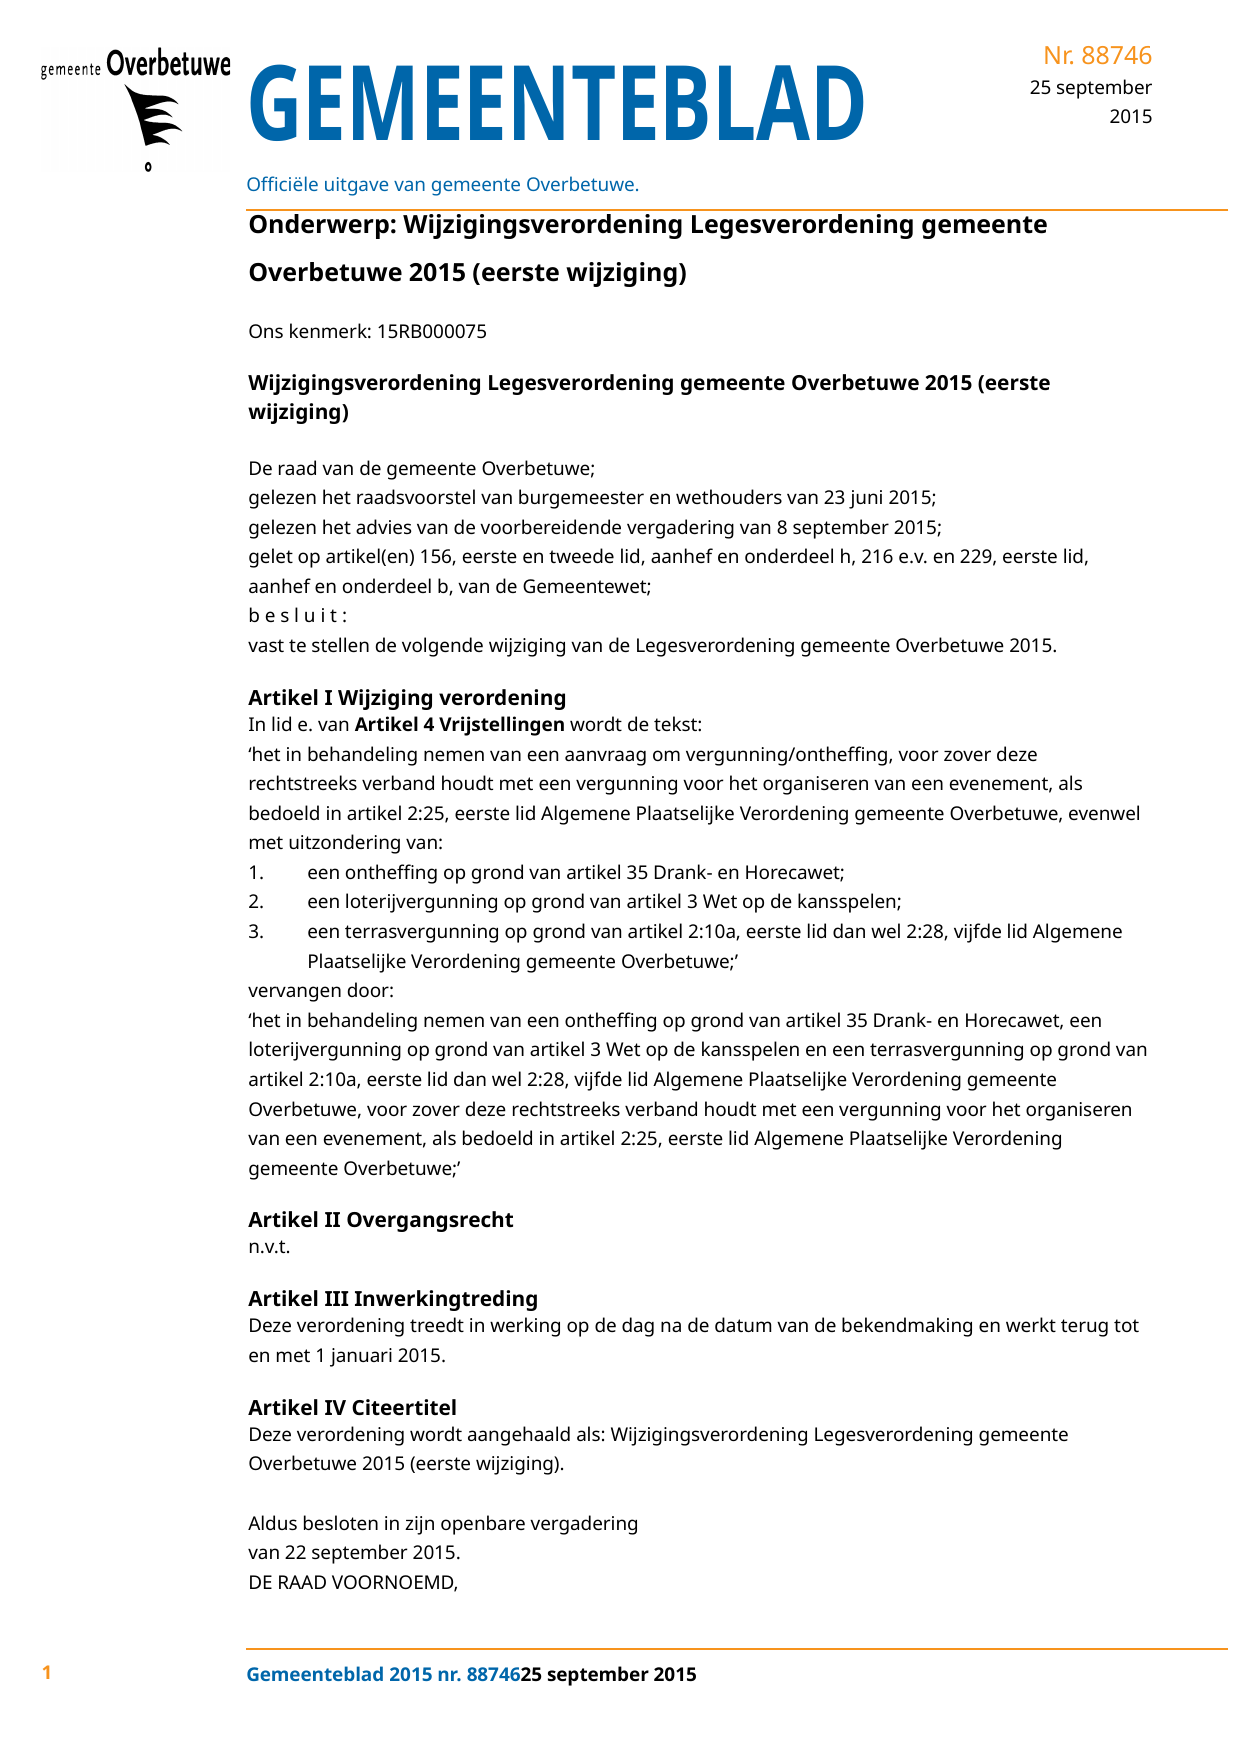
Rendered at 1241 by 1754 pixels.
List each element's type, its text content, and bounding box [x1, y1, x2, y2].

picture [41, 47, 231, 172]
text vervangen door: [248, 977, 1152, 1003]
text gelet op artikel(en) 156, eerste en tweede lid, aanhef en onderdeel h, 216 e.v. en 229, eerste lid, aanhef en onderdeel b, van de Gemeentewet; [248, 543, 1152, 599]
list een terrasvergunning op grond van artikel 2:10a, eerste lid dan wel 2:28, vijfde lid Algemene Plaatselijke Verordening gemeente Overbetuwe;’ [248, 918, 1152, 973]
text Artikel III Inwerkingtreding [248, 1284, 1152, 1313]
text Ons kenmerk: 15RB000075 [248, 318, 1152, 344]
text Artikel IV Citeertitel [248, 1393, 1152, 1421]
text Aldus besloten in zijn openbare vergadering [248, 1510, 1152, 1536]
text b e s l u i t : [248, 603, 1152, 628]
text De raad van de gemeente Overbetuwe; [248, 455, 1152, 481]
text Deze verordening treedt in werking op de dag na de datum van de bekendmaking en werkt terug tot en met 1 januari 2015. [248, 1313, 1152, 1368]
text gelezen het advies van de voorbereidende vergadering van 8 september 2015; [248, 514, 1152, 540]
text ‘het in behandeling nemen van een ontheffing op grond van artikel 35 Drank- en Horecawet, een loterijvergunning op grond van artikel 3 Wet op de kansspelen en een terrasvergunning op grond van artikel 2:10a, eerste lid dan wel 2:28, vijfde lid Algemene Plaatselijke Verordening gemeente Overbetuwe, voor zover deze rechtstreeks verband houdt met een vergunning voor het organiseren van een evenement, als bedoeld in artikel 2:25, eerste lid Algemene Plaatselijke Verordening gemeente Overbetuwe;’ [248, 1007, 1152, 1181]
text In lid e. van Artikel 4 Vrijstellingen wordt de tekst: [248, 711, 1152, 737]
text gelezen het raadsvoorstel van burgemeester en wethouders van 23 juni 2015; [248, 484, 1152, 510]
text Artikel II Overgangsrecht [248, 1205, 1152, 1234]
text Deze verordening wordt aangehaald als: Wijzigingsverordening Legesverordening gemeente Overbetuwe 2015 (eerste wijziging). [248, 1421, 1152, 1476]
text ‘het in behandeling nemen van een aanvraag om vergunning/ontheffing, voor zover deze rechtstreeks verband houdt met een vergunning voor het organiseren van een evenement, als bedoeld in artikel 2:25, eerste lid Algemene Plaatselijke Verordening gemeente Overbetuwe, evenwel met uitzondering van: [248, 741, 1152, 855]
text Onderwerp: Wijzigingsverordening Legesverordening gemeente Overbetuwe 2015 (eerste wijziging) [248, 211, 1152, 288]
text DE RAAD VOORNOEMD, [248, 1569, 1152, 1595]
text Wijzigingsverordening Legesverordening gemeente Overbetuwe 2015 (eerste wijziging) [248, 368, 1152, 425]
list een loterijvergunning op grond van artikel 3 Wet op de kansspelen; [248, 889, 1152, 914]
list een ontheffing op grond van artikel 35 Drank- en Horecawet; [248, 859, 1152, 885]
text van 22 september 2015. [248, 1539, 1152, 1565]
text vast te stellen de volgende wijziging van de Legesverordening gemeente Overbetuwe 2015. [248, 632, 1152, 658]
text n.v.t. [248, 1234, 1152, 1259]
text Artikel I Wijziging verordening [248, 683, 1152, 711]
